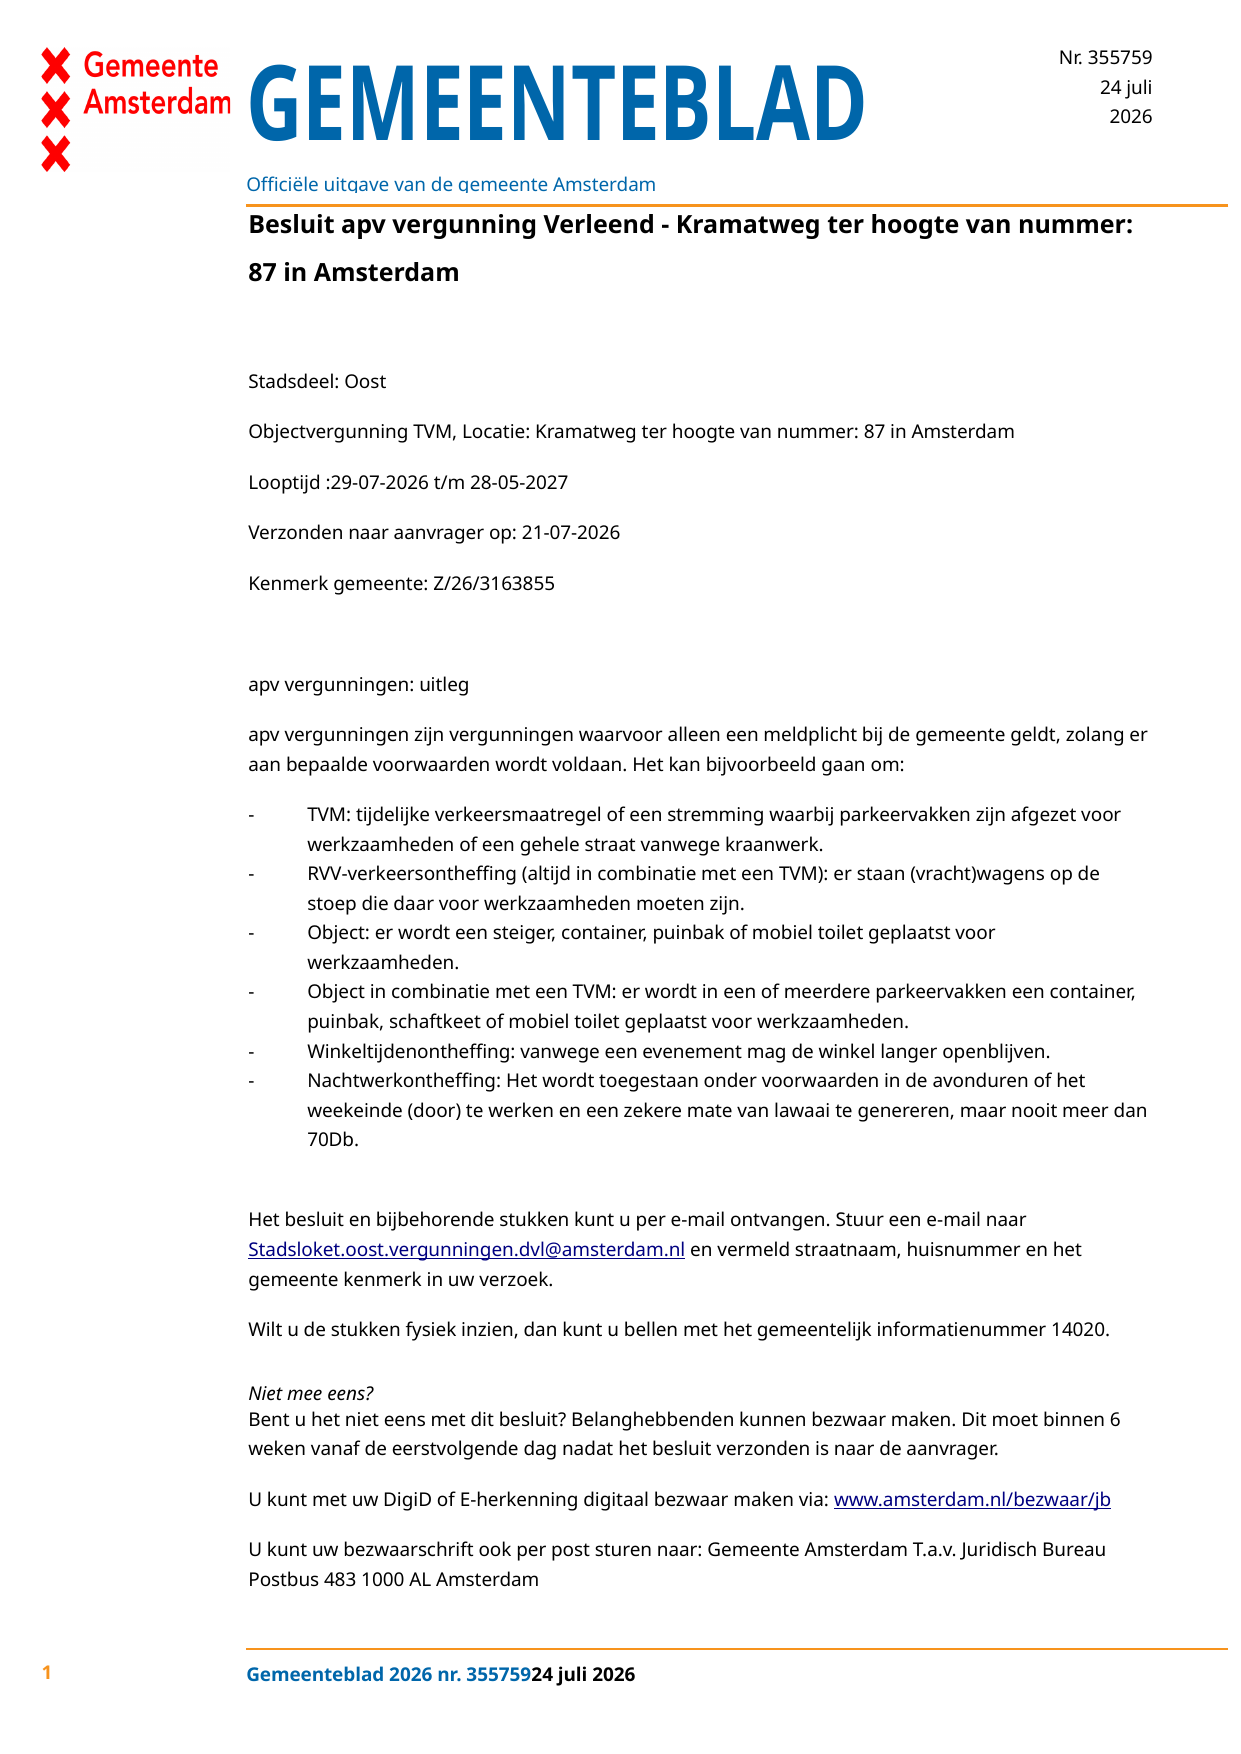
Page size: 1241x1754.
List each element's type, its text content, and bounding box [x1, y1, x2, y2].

text Besluit apv vergunning Verleend - Kramatweg ter hoogte van nummer: 87 in Amsterdam [248, 207, 1152, 288]
text Objectvergunning TVM, Locatie: Kramatweg ter hoogte van nummer: 87 in Amsterdam [248, 419, 1152, 444]
text U kunt met uw DigiD of E-herkenning digitaal bezwaar maken via: www.amsterdam.nl/bezwaar/jb [248, 1486, 1152, 1512]
list RVV-verkeersontheffing (altijd in combinatie met een TVM): er staan (vracht)wagens op de stoep die daar voor werkzaamheden moeten zijn. [248, 860, 1152, 916]
text Looptijd :29-07-2026 t/m 28-05-2027 [248, 469, 1152, 495]
text Verzonden naar aanvrager op: 21-07-2026 [248, 519, 1152, 545]
text apv vergunningen zijn vergunningen waarvoor alleen een meldplicht bij de gemeente geldt, zolang er aan bepaalde voorwaarden wordt voldaan. Het kan bijvoorbeeld gaan om: [248, 721, 1152, 777]
text Stadsdeel: Oost [248, 368, 1152, 394]
text U kunt uw bezwaarschrift ook per post sturen naar: Gemeente Amsterdam T.a.v. Juridisch Bureau Postbus 483 1000 AL Amsterdam [248, 1536, 1152, 1592]
list TVM: tijdelijke verkeersmaatregel of een stremming waarbij parkeervakken zijn afgezet voor werkzaamheden of een gehele straat vanwege kraanwerk. [248, 801, 1152, 857]
picture [41, 47, 231, 172]
text Niet mee eens? [248, 1380, 1152, 1406]
text Het besluit en bijbehorende stukken kunt u per e-mail ontvangen. Stuur een e-mail naar Stadsloket.oost.vergunningen.dvl@amsterdam.nl en vermeld straatnaam, huisnummer en het gemeente kenmerk in uw verzoek. [248, 1207, 1152, 1292]
text Wilt u de stukken fysiek inzien, dan kunt u bellen met het gemeentelijk informatienummer 14020. [248, 1316, 1152, 1342]
list Object: er wordt een steiger, container, puinbak of mobiel toilet geplaatst voor werkzaamheden. [248, 919, 1152, 975]
list Nachtwerkontheffing: Het wordt toegestaan onder voorwaarden in de avonduren of het weekeinde (door) te werken en een zekere mate van lawaai te genereren, maar nooit meer dan 70Db. [248, 1067, 1152, 1152]
list Object in combinatie met een TVM: er wordt in een of meerdere parkeervakken een container, puinbak, schaftkeet of mobiel toilet geplaatst voor werkzaamheden. [248, 979, 1152, 1034]
text apv vergunningen: uitleg [248, 671, 1152, 697]
list Winkeltijdenontheffing: vanwege een evenement mag de winkel langer openblijven. [248, 1038, 1152, 1064]
text Kenmerk gemeente: Z/26/3163855 [248, 570, 1152, 596]
text Bent u het niet eens met dit besluit? Belanghebbenden kunnen bezwaar maken. Dit moet binnen 6 weken vanaf de eerstvolgende dag nadat het besluit verzonden is naar de aanvrager. [248, 1406, 1152, 1461]
